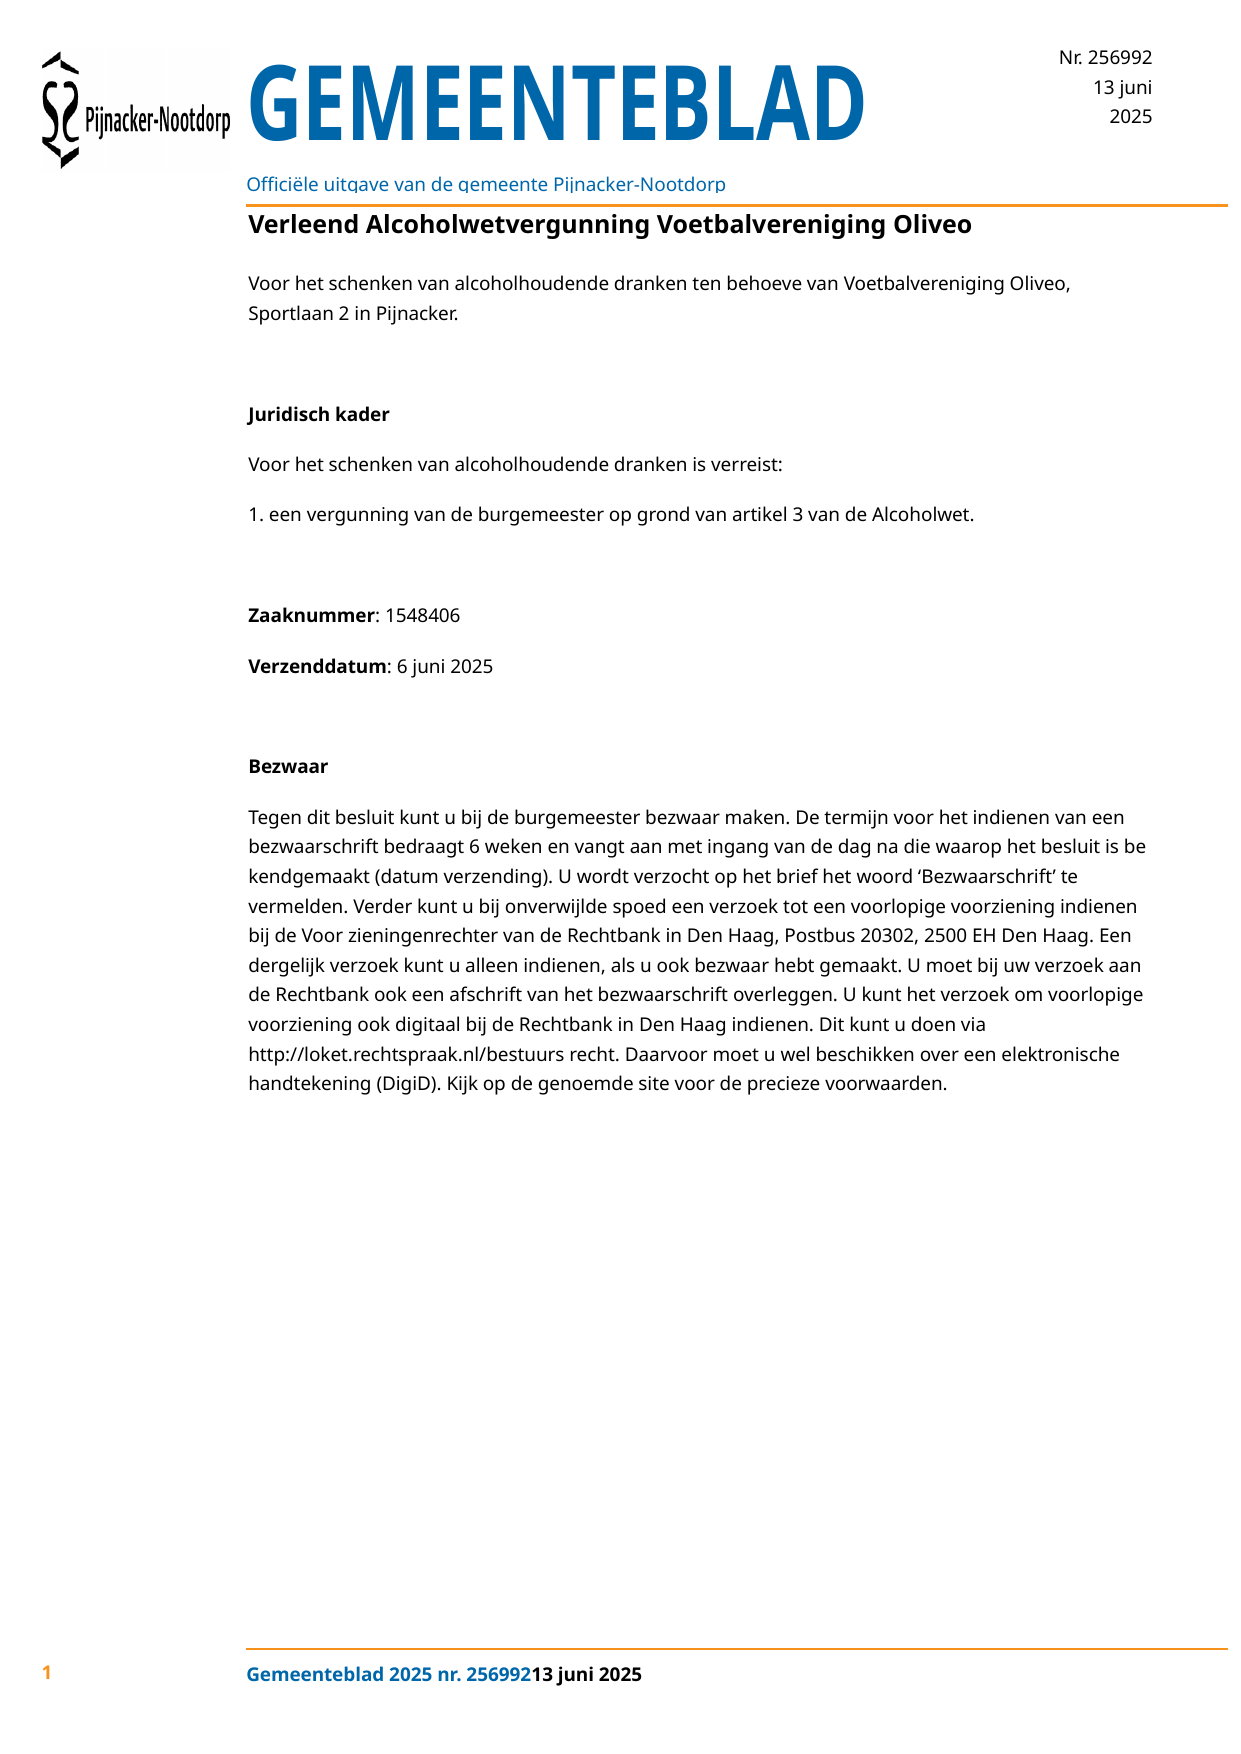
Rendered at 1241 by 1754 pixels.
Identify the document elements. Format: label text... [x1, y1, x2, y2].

picture [41, 47, 231, 172]
text Verleend Alcoholwetvergunning Voetbalvereniging Oliveo [248, 207, 1152, 241]
text Verzenddatum: 6 juni 2025 [248, 653, 1152, 678]
text Juridisch kader [248, 401, 1152, 426]
text Bezwaar [248, 754, 1152, 779]
text 1. een vergunning van de burgemeester op grond van artikel 3 van de Alcoholwet. [248, 502, 1152, 527]
text Tegen dit besluit kunt u bij de burgemeester bezwaar maken. De termijn voor het indienen van een bezwaarschrift bedraagt 6 weken en vangt aan met ingang van de dag na die waarop het besluit is be kendgemaakt (datum verzending). U wordt verzocht op het brief het woord ‘Bezwaarschrift’ te vermelden. Verder kunt u bij onverwijlde spoed een verzoek tot een voorlopige voorziening indienen bij de Voor zieningenrechter van de Rechtbank in Den Haag, Postbus 20302, 2500 EH Den Haag. Een dergelijk verzoek kunt u alleen indienen, als u ook bezwaar hebt gemaakt. U moet bij uw verzoek aan de Rechtbank ook een afschrift van het bezwaarschrift overleggen. U kunt het verzoek om voorlopige voorziening ook digitaal bij de Rechtbank in Den Haag indienen. Dit kunt u doen via http://loket.rechtspraak.nl/bestuurs recht. Daarvoor moet u wel beschikken over een elektronische handtekening (DigiD). Kijk op de genoemde site voor de precieze voorwaarden. [248, 804, 1152, 1096]
text Voor het schenken van alcoholhoudende dranken is verreist: [248, 451, 1152, 477]
text Zaaknummer: 1548406 [248, 602, 1152, 628]
text Voor het schenken van alcoholhoudende dranken ten behoeve van Voetbalvereniging Oliveo, Sportlaan 2 in Pijnacker. [248, 270, 1152, 326]
